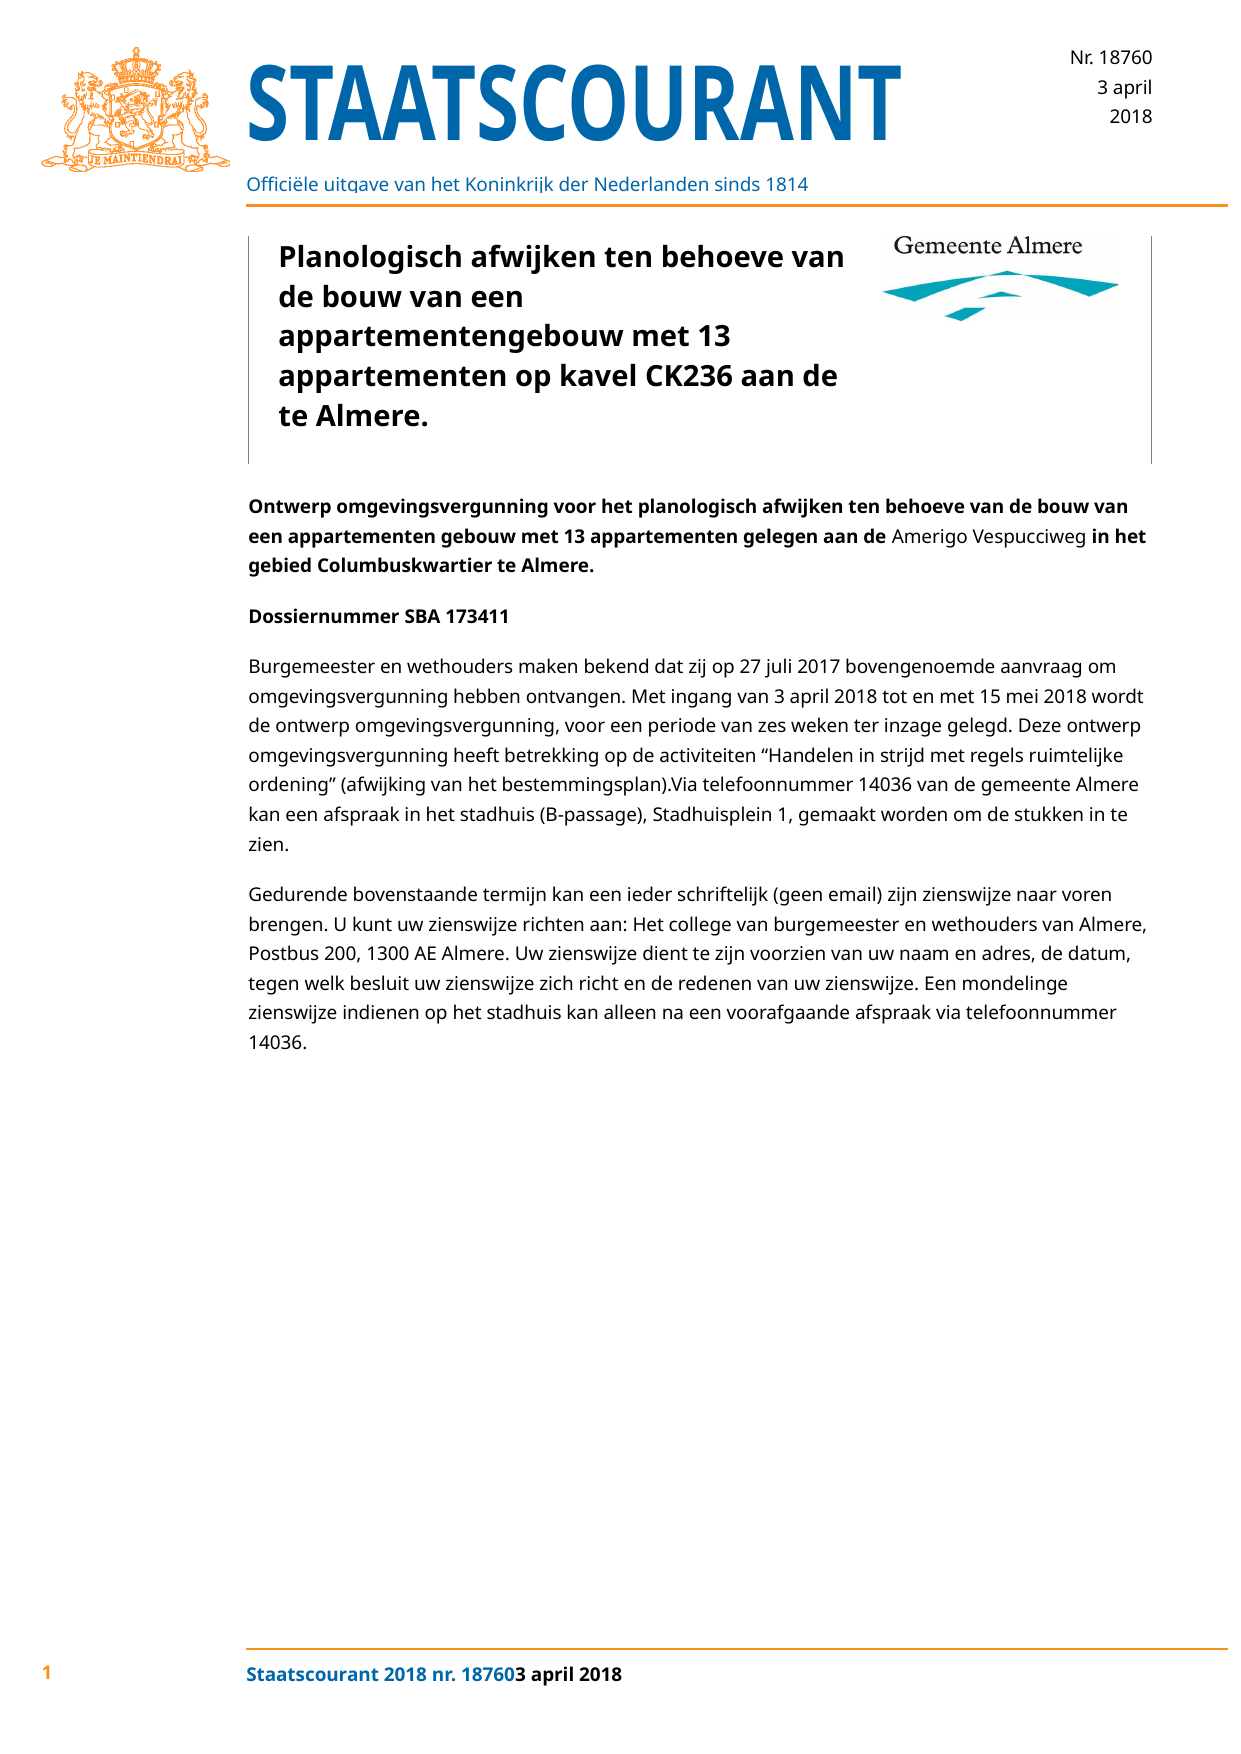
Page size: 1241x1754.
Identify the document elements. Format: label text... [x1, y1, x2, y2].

picture [41, 47, 231, 172]
table_header Planologisch afwijken ten behoeve van de bouw van een appartementengebouw met 13 appartementen op kavel CK236 aan de te Almere. [249, 236, 850, 464]
text Burgemeester en wethouders maken bekend dat zij op 27 juli 2017 bovengenoemde aanvraag om omgevingsvergunning hebben ontvangen. Met ingang van 3 april 2018 tot en met 15 mei 2018 wordt de ontwerp omgevingsvergunning, voor een periode van zes weken ter inzage gelegd. Deze ontwerp omgevingsvergunning heeft betrekking op de activiteiten “Handelen in strijd met regels ruimtelijke ordening” (afwijking van het bestemmingsplan).Via telefoonnummer 14036 van de gemeente Almere kan een afspraak in het stadhuis (B-passage), Stadhuisplein 1, gemaakt worden om de stukken in te zien. [248, 653, 1152, 857]
text Gedurende bovenstaande termijn kan een ieder schriftelijk (geen email) zijn zienswijze naar voren brengen. U kunt uw zienswijze richten aan: Het college van burgemeester en wethouders van Almere, Postbus 200, 1300 AE Almere. Uw zienswijze dient te zijn voorzien van uw naam en adres, de datum, tegen welk besluit uw zienswijze zich richt en de redenen van uw zienswijze. Een mondelinge zienswijze indienen op het stadhuis kan alleen na een voorafgaande afspraak via telefoonnummer 14036. [248, 881, 1152, 1055]
text Ontwerp omgevingsvergunning voor het planologisch afwijken ten behoeve van de bouw van een appartementen gebouw met 13 appartementen gelegen aan de Amerigo Vespucciweg in het gebied Columbuskwartier te Almere. [248, 493, 1152, 578]
picture [882, 236, 1119, 321]
text Dossiernummer SBA 173411 [248, 603, 1152, 629]
table_header [850, 236, 1151, 464]
